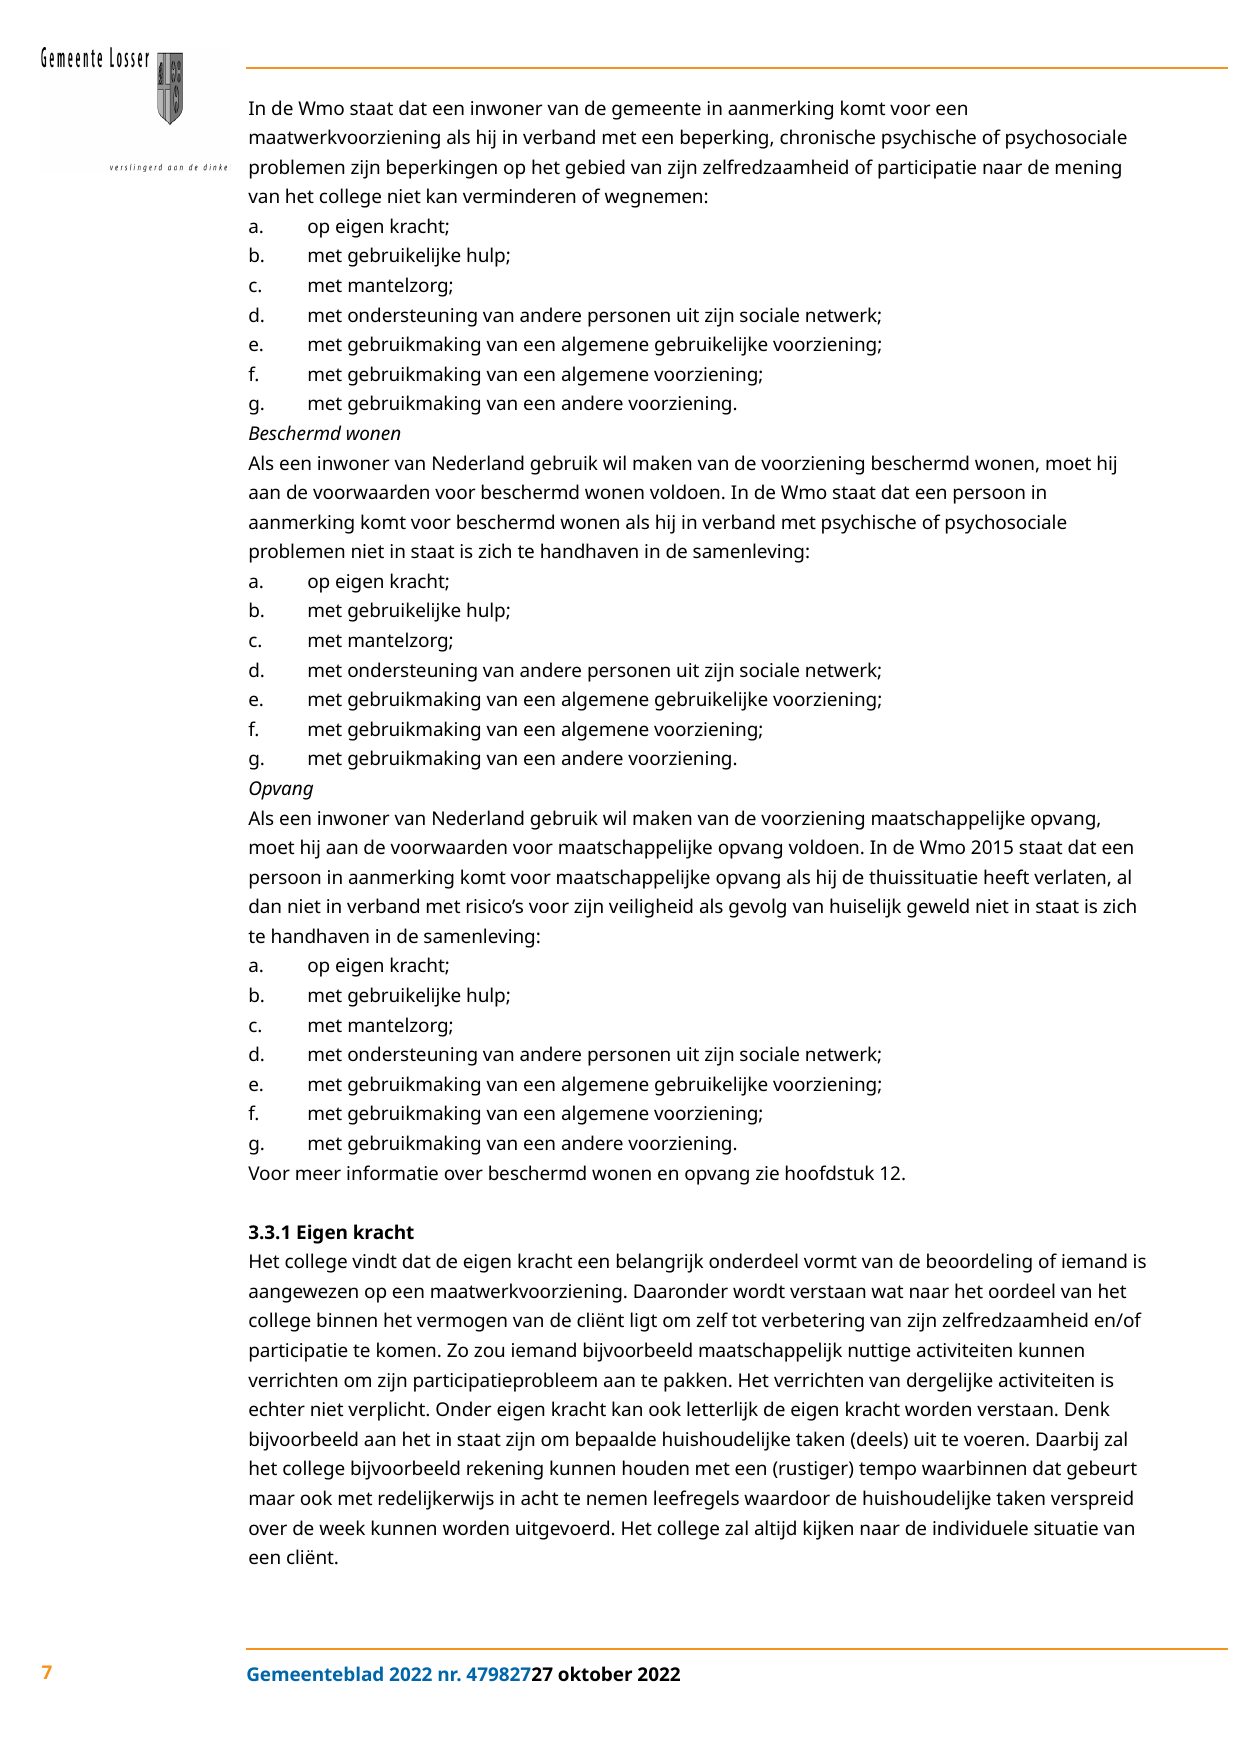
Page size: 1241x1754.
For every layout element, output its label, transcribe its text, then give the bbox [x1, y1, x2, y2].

list met ondersteuning van andere personen uit zijn sociale netwerk; [248, 657, 1152, 683]
text In de Wmo staat dat een inwoner van de gemeente in aanmerking komt voor een maatwerkvoorziening als hij in verband met een beperking, chronische psychische of psychosociale problemen zijn beperkingen op het gebied van zijn zelfredzaamheid of participatie naar de mening van het college niet kan verminderen of wegnemen: [248, 95, 1152, 209]
text Als een inwoner van Nederland gebruik wil maken van de voorziening beschermd wonen, moet hij aan de voorwaarden voor beschermd wonen voldoen. In de Wmo staat dat een persoon in aanmerking komt voor beschermd wonen als hij in verband met psychische of psychosociale problemen niet in staat is zich te handhaven in de samenleving: [248, 450, 1152, 564]
list met gebruikmaking van een algemene voorziening; [248, 716, 1152, 742]
list met mantelzorg; [248, 627, 1152, 653]
list met gebruikmaking van een andere voorziening. [248, 1130, 1152, 1156]
list op eigen kracht; [248, 568, 1152, 594]
list met gebruikmaking van een algemene gebruikelijke voorziening; [248, 331, 1152, 357]
list op eigen kracht; [248, 953, 1152, 978]
list op eigen kracht; [248, 213, 1152, 239]
list met mantelzorg; [248, 272, 1152, 298]
list met gebruikelijke hulp; [248, 598, 1152, 623]
picture [41, 47, 231, 172]
list met gebruikmaking van een algemene voorziening; [248, 1101, 1152, 1126]
text Beschermd wonen [248, 420, 1152, 446]
text 3.3.1 Eigen kracht [248, 1219, 1152, 1245]
list met gebruikelijke hulp; [248, 243, 1152, 268]
text Opvang [248, 775, 1152, 801]
list met gebruikmaking van een andere voorziening. [248, 391, 1152, 416]
list met ondersteuning van andere personen uit zijn sociale netwerk; [248, 302, 1152, 328]
list met gebruikmaking van een andere voorziening. [248, 746, 1152, 771]
text Het college vindt dat de eigen kracht een belangrijk onderdeel vormt van de beoordeling of iemand is aangewezen op een maatwerkvoorziening. Daaronder wordt verstaan wat naar het oordeel van het college binnen het vermogen van de cliënt ligt om zelf tot verbetering van zijn zelfredzaamheid en/of participatie te komen. Zo zou iemand bijvoorbeeld maatschappelijk nuttige activiteiten kunnen verrichten om zijn participatieprobleem aan te pakken. Het verrichten van dergelijke activiteiten is echter niet verplicht. Onder eigen kracht kan ook letterlijk de eigen kracht worden verstaan. Denk bijvoorbeeld aan het in staat zijn om bepaalde huishoudelijke taken (deels) uit te voeren. Daarbij zal het college bijvoorbeeld rekening kunnen houden met een (rustiger) tempo waarbinnen dat gebeurt maar ook met redelijkerwijs in acht te nemen leefregels waardoor de huishoudelijke taken verspreid over de week kunnen worden uitgevoerd. Het college zal altijd kijken naar de individuele situatie van een cliënt. [248, 1248, 1152, 1570]
list met gebruikmaking van een algemene gebruikelijke voorziening; [248, 1071, 1152, 1097]
list met ondersteuning van andere personen uit zijn sociale netwerk; [248, 1041, 1152, 1067]
text Voor meer informatie over beschermd wonen en opvang zie hoofdstuk 12. [248, 1160, 1152, 1186]
list met gebruikelijke hulp; [248, 982, 1152, 1008]
list met gebruikmaking van een algemene gebruikelijke voorziening; [248, 686, 1152, 712]
list met mantelzorg; [248, 1012, 1152, 1038]
text Als een inwoner van Nederland gebruik wil maken van de voorziening maatschappelijke opvang, moet hij aan de voorwaarden voor maatschappelijke opvang voldoen. In de Wmo 2015 staat dat een persoon in aanmerking komt voor maatschappelijke opvang als hij de thuissituatie heeft verlaten, al dan niet in verband met risico’s voor zijn veiligheid als gevolg van huiselijk geweld niet in staat is zich te handhaven in de samenleving: [248, 805, 1152, 949]
list met gebruikmaking van een algemene voorziening; [248, 361, 1152, 387]
